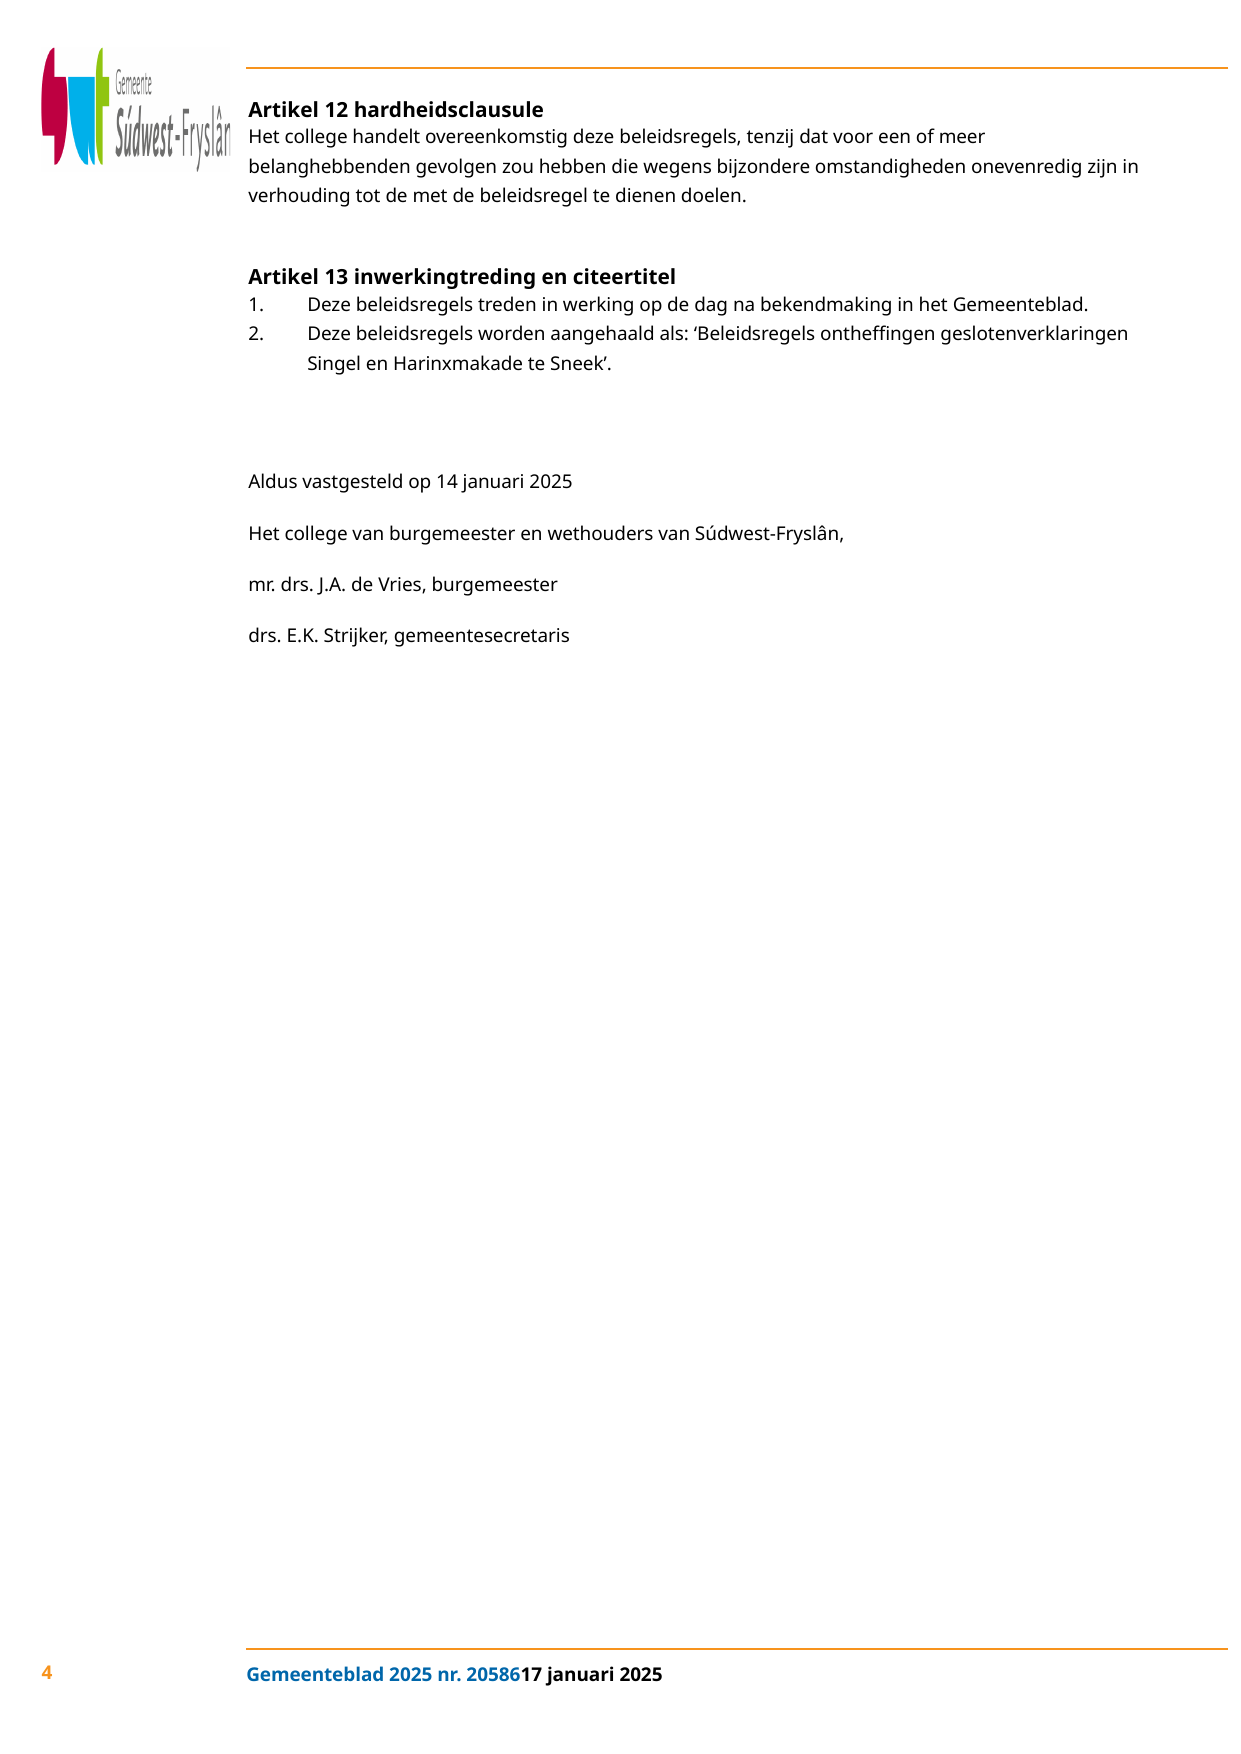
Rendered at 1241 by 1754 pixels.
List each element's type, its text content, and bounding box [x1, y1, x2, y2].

list Deze beleidsregels worden aangehaald als: ‘Beleidsregels ontheffingen geslotenverklaringen Singel en Harinxmakade te Sneek’. [248, 320, 1152, 376]
text Artikel 13 inwerkingtreding en citeertitel [248, 262, 1152, 291]
picture [41, 47, 231, 172]
list Deze beleidsregels treden in werking op de dag na bekendmaking in het Gemeenteblad. [248, 291, 1152, 317]
text Het college van burgemeester en wethouders van Súdwest-Fryslân, [248, 520, 1152, 546]
text Aldus vastgesteld op 14 januari 2025 [248, 468, 1152, 494]
text drs. E.K. Strijker, gemeentesecretaris [248, 623, 1152, 648]
text Artikel 12 hardheidsclausule [248, 95, 1152, 123]
text Het college handelt overeenkomstig deze beleidsregels, tenzij dat voor een of meer belanghebbenden gevolgen zou hebben die wegens bijzondere omstandigheden onevenredig zijn in verhouding tot de met de beleidsregel te dienen doelen. [248, 123, 1152, 208]
text mr. drs. J.A. de Vries, burgemeester [248, 571, 1152, 597]
